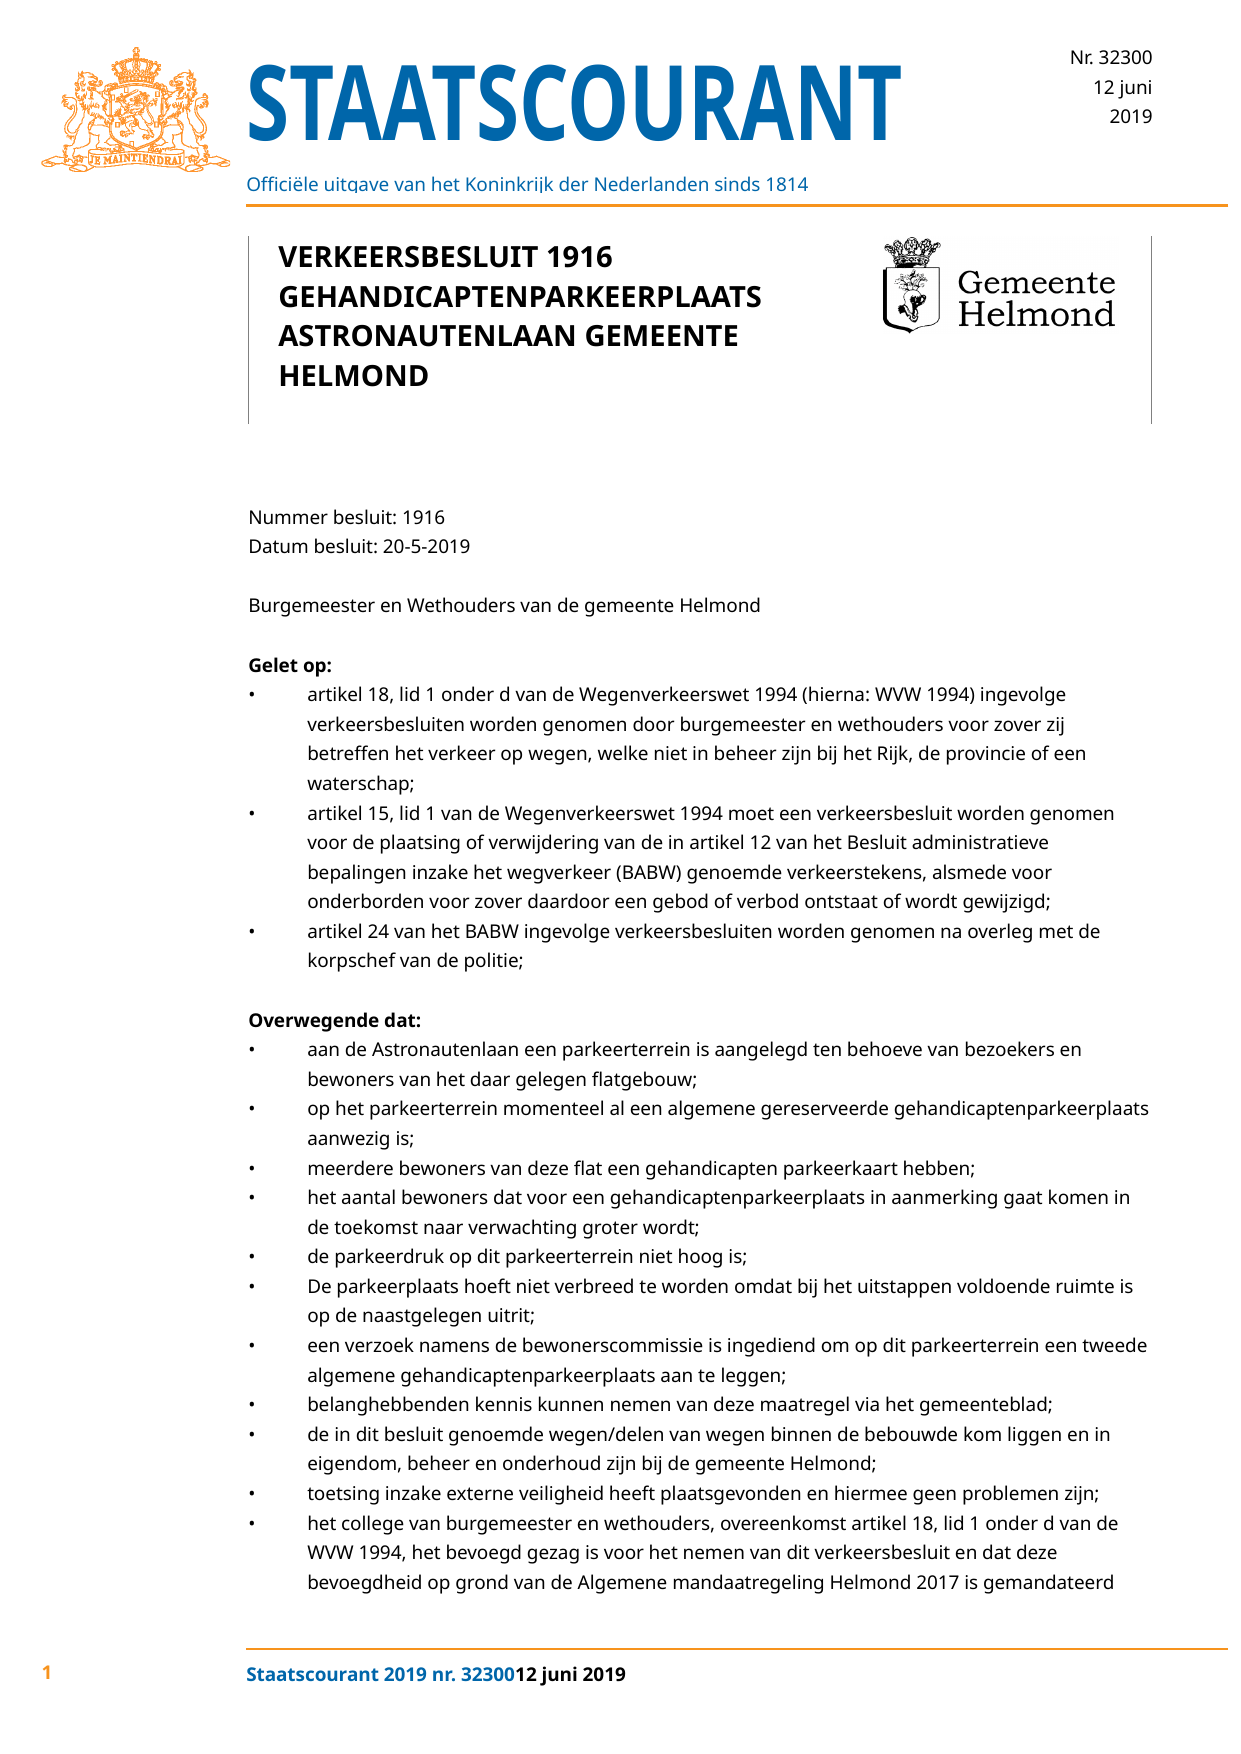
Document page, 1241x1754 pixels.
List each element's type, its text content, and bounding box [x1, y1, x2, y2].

list artikel 15, lid 1 van de Wegenverkeerswet 1994 moet een verkeersbesluit worden genomen voor de plaatsing of verwijdering van de in artikel 12 van het Besluit administratieve bepalingen inzake het wegverkeer (BABW) genoemde verkeerstekens, alsmede voor onderborden voor zover daardoor een gebod of verbod ontstaat of wordt gewijzigd; [248, 800, 1152, 914]
text Datum besluit: 20-5-2019 [248, 533, 1152, 559]
table_header [850, 236, 1151, 424]
picture [882, 236, 1119, 334]
text Overwegende dat: [248, 1007, 1152, 1033]
list een verzoek namens de bewonerscommissie is ingediend om op dit parkeerterrein een tweede algemene gehandicaptenparkeerplaats aan te leggen; [248, 1332, 1152, 1388]
picture [41, 47, 231, 172]
list het aantal bewoners dat voor een gehandicaptenparkeerplaats in aanmerking gaat komen in de toekomst naar verwachting groter wordt; [248, 1184, 1152, 1240]
text Nummer besluit: 1916 [248, 504, 1152, 530]
list aan de Astronautenlaan een parkeerterrein is aangelegd ten behoeve van bezoekers en bewoners van het daar gelegen flatgebouw; [248, 1036, 1152, 1092]
list belanghebbenden kennis kunnen nemen van deze maatregel via het gemeenteblad; [248, 1391, 1152, 1417]
list De parkeerplaats hoeft niet verbreed te worden omdat bij het uitstappen voldoende ruimte is op de naastgelegen uitrit; [248, 1273, 1152, 1328]
list artikel 24 van het BABW ingevolge verkeersbesluiten worden genomen na overleg met de korpschef van de politie; [248, 918, 1152, 973]
list artikel 18, lid 1 onder d van de Wegenverkeerswet 1994 (hierna: WVW 1994) ingevolge verkeersbesluiten worden genomen door burgemeester en wethouders voor zover zij betreffen het verkeer op wegen, welke niet in beheer zijn bij het Rijk, de provincie of een waterschap; [248, 681, 1152, 796]
text Gelet op: [248, 652, 1152, 678]
list de in dit besluit genoemde wegen/delen van wegen binnen de bebouwde kom liggen en in eigendom, beheer en onderhoud zijn bij de gemeente Helmond; [248, 1421, 1152, 1476]
list de parkeerdruk op dit parkeerterrein niet hoog is; [248, 1243, 1152, 1269]
list toetsing inzake externe veiligheid heeft plaatsgevonden en hiermee geen problemen zijn; [248, 1480, 1152, 1506]
list op het parkeerterrein momenteel al een algemene gereserveerde gehandicaptenparkeerplaats aanwezig is; [248, 1096, 1152, 1151]
text Burgemeester en Wethouders van de gemeente Helmond [248, 593, 1152, 618]
list meerdere bewoners van deze flat een gehandicapten parkeerkaart hebben; [248, 1155, 1152, 1181]
list het college van burgemeester en wethouders, overeenkomst artikel 18, lid 1 onder d van de WVW 1994, het bevoegd gezag is voor het nemen van dit verkeersbesluit en dat deze bevoegdheid op grond van de Algemene mandaatregeling Helmond 2017 is gemandateerd [248, 1510, 1152, 1595]
table_header VERKEERSBESLUIT 1916 GEHANDICAPTENPARKEERPLAATS ASTRONAUTENLAAN GEMEENTE HELMOND [249, 236, 850, 424]
